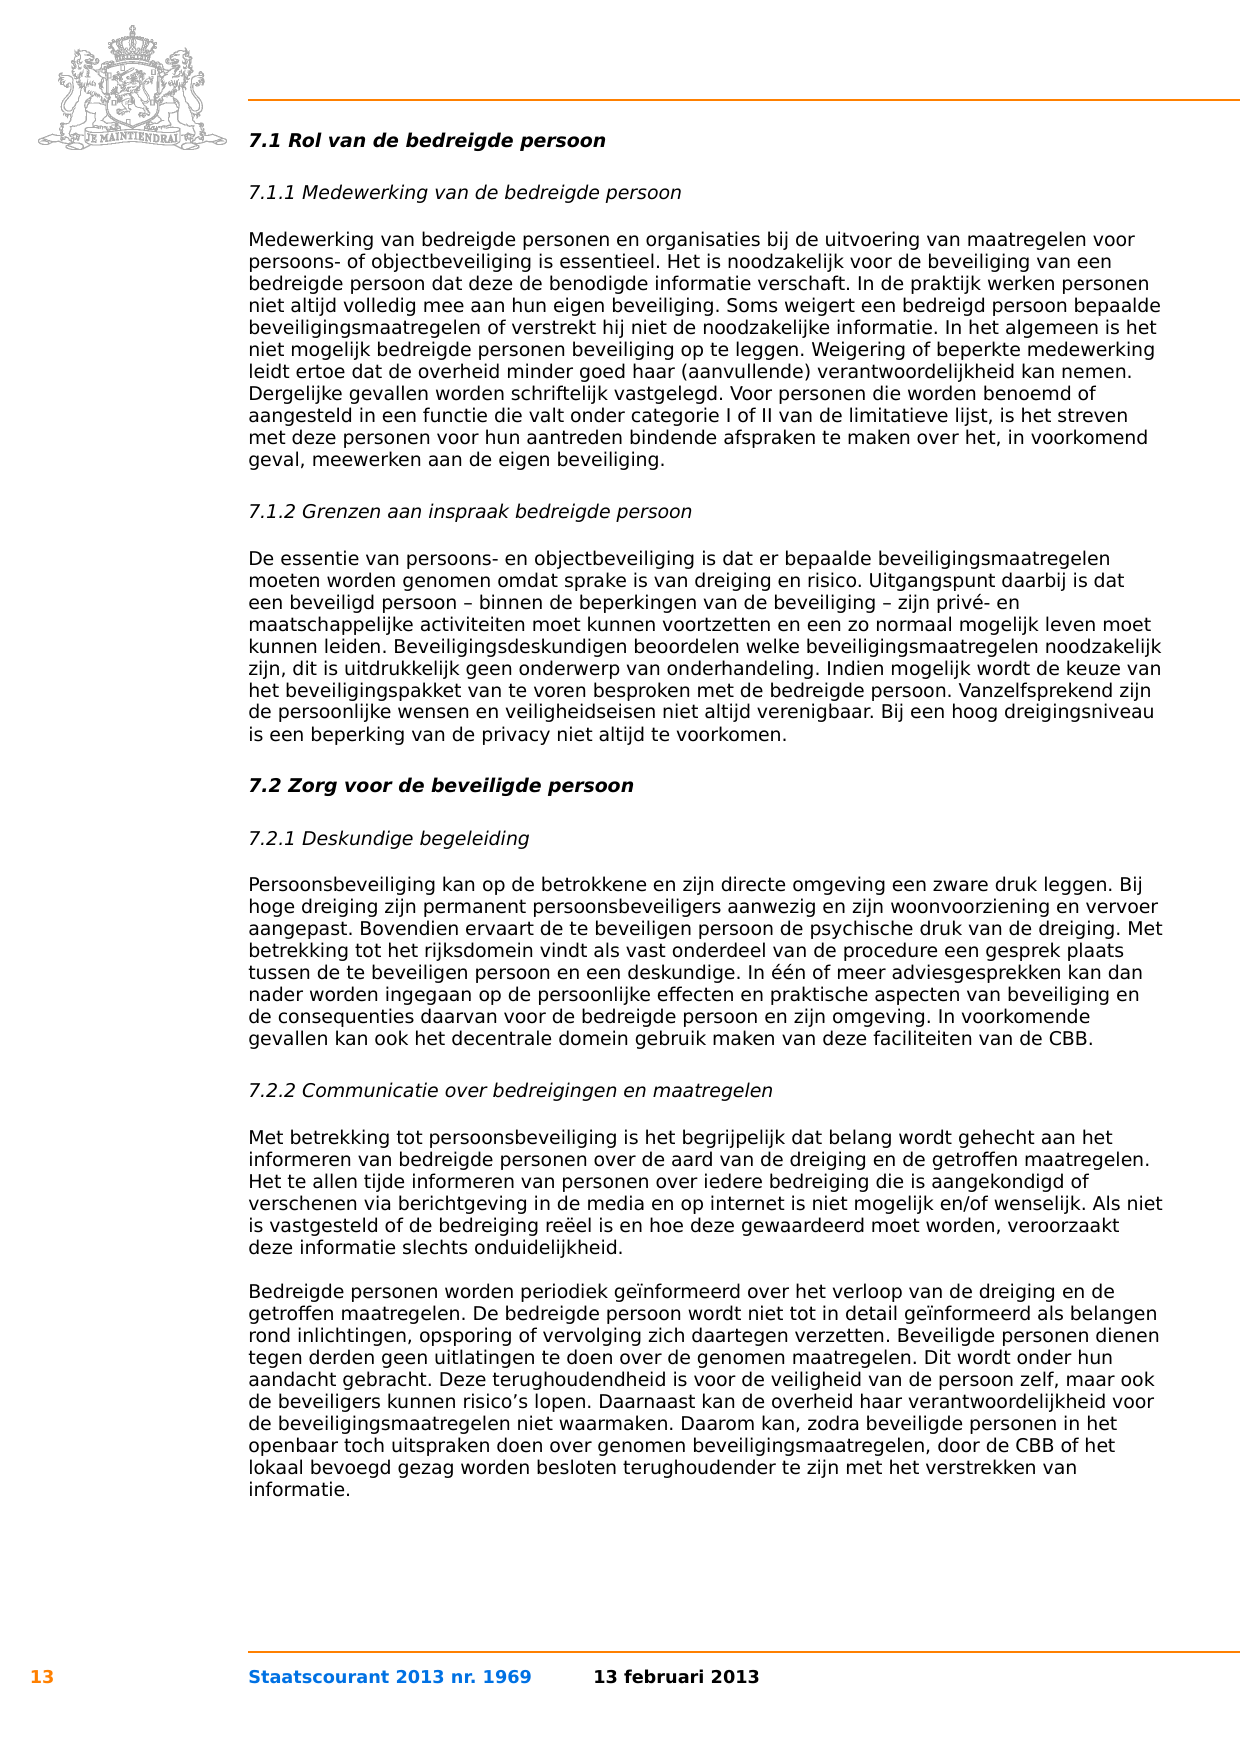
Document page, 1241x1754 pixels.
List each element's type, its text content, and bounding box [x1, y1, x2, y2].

subtitle 7.1.1 Medewerking van de bedreigde persoon [248, 182, 1163, 204]
picture [38, 25, 227, 150]
text De essentie van persoons- en objectbeveiliging is dat er bepaalde beveiligingsmaatregelen moeten worden genomen omdat sprake is van dreiging en risico. Uitgangspunt daarbij is dat een beveiligd persoon – binnen de beperkingen van de beveiliging – zijn privé- en maatschappelijke activiteiten moet kunnen voortzetten en een zo normaal mogelijk leven moet kunnen leiden. Beveiligingsdeskundigen beoordelen welke beveiligingsmaatregelen noodzakelijk zijn, dit is uitdrukkelijk geen onderwerp van onderhandeling. Indien mogelijk wordt de keuze van het beveiligingspakket van te voren besproken met de bedreigde persoon. Vanzelfsprekend zijn de persoonlijke wensen en veiligheidseisen niet altijd verenigbaar. Bij een hoog dreigingsniveau is een beperking van de privacy niet altijd te voorkomen. [248, 548, 1163, 745]
subtitle 7.1 Rol van de bedreigde persoon [248, 130, 1163, 152]
text Bedreigde personen worden periodiek geïnformeerd over het verloop van de dreiging en de getroffen maatregelen. De bedreigde persoon wordt niet tot in detail geïnformeerd als belangen rond inlichtingen, opsporing of vervolging zich daartegen verzetten. Beveiligde personen dienen tegen derden geen uitlatingen te doen over de genomen maatregelen. Dit wordt onder hun aandacht gebracht. Deze terughoudendheid is voor de veiligheid van de persoon zelf, maar ook de beveiligers kunnen risico’s lopen. Daarnaast kan de overheid haar verantwoordelijkheid voor de beveiligingsmaatregelen niet waarmaken. Daarom kan, zodra beveiligde personen in het openbaar toch uitspraken doen over genomen beveiligingsmaatregelen, door de CBB of het lokaal bevoegd gezag worden besloten terughoudender te zijn met het verstrekken van informatie. [248, 1281, 1163, 1501]
subtitle 7.1.2 Grenzen aan inspraak bedreigde persoon [248, 501, 1163, 523]
subtitle 7.2.2 Communicatie over bedreigingen en maatregelen [248, 1080, 1163, 1102]
text Met betrekking tot persoonsbeveiliging is het begrijpelijk dat belang wordt gehecht aan het informeren van bedreigde personen over de aard van de dreiging en de getroffen maatregelen. Het te allen tijde informeren van personen over iedere bedreiging die is aangekondigd of verschenen via berichtgeving in de media en op internet is niet mogelijk en/of wenselijk. Als niet is vastgesteld of de bedreiging reëel is en hoe deze gewaardeerd moet worden, veroorzaakt deze informatie slechts onduidelijkheid. [248, 1127, 1163, 1259]
subtitle 7.2.1 Deskundige begeleiding [248, 827, 1163, 849]
text Medewerking van bedreigde personen en organisaties bij de uitvoering van maatregelen voor persoons- of objectbeveiliging is essentieel. Het is noodzakelijk voor de beveiliging van een bedreigde persoon dat deze de benodigde informatie verschaft. In de praktijk werken personen niet altijd volledig mee aan hun eigen beveiliging. Soms weigert een bedreigd persoon bepaalde beveiligingsmaatregelen of verstrekt hij niet de noodzakelijke informatie. In het algemeen is het niet mogelijk bedreigde personen beveiliging op te leggen. Weigering of beperkte medewerking leidt ertoe dat de overheid minder goed haar (aanvullende) verantwoordelijkheid kan nemen. Dergelijke gevallen worden schriftelijk vastgelegd. Voor personen die worden benoemd of aangesteld in een functie die valt onder categorie I of II van de limitatieve lijst, is het streven met deze personen voor hun aantreden bindende afspraken te maken over het, in voorkomend geval, meewerken aan de eigen beveiliging. [248, 229, 1163, 471]
text Persoonsbeveiliging kan op de betrokkene en zijn directe omgeving een zware druk leggen. Bij hoge dreiging zijn permanent persoonsbeveiligers aanwezig en zijn woonvoorziening en vervoer aangepast. Bovendien ervaart de te beveiligen persoon de psychische druk van de dreiging. Met betrekking tot het rijksdomein vindt als vast onderdeel van de procedure een gesprek plaats tussen de te beveiligen persoon en een deskundige. In één of meer adviesgesprekken kan dan nader worden ingegaan op de persoonlijke effecten en praktische aspecten van beveiliging en de consequenties daarvan voor de bedreigde persoon en zijn omgeving. In voorkomende gevallen kan ook het decentrale domein gebruik maken van deze faciliteiten van de CBB. [248, 874, 1163, 1050]
subtitle 7.2 Zorg voor de beveiligde persoon [248, 775, 1163, 797]
